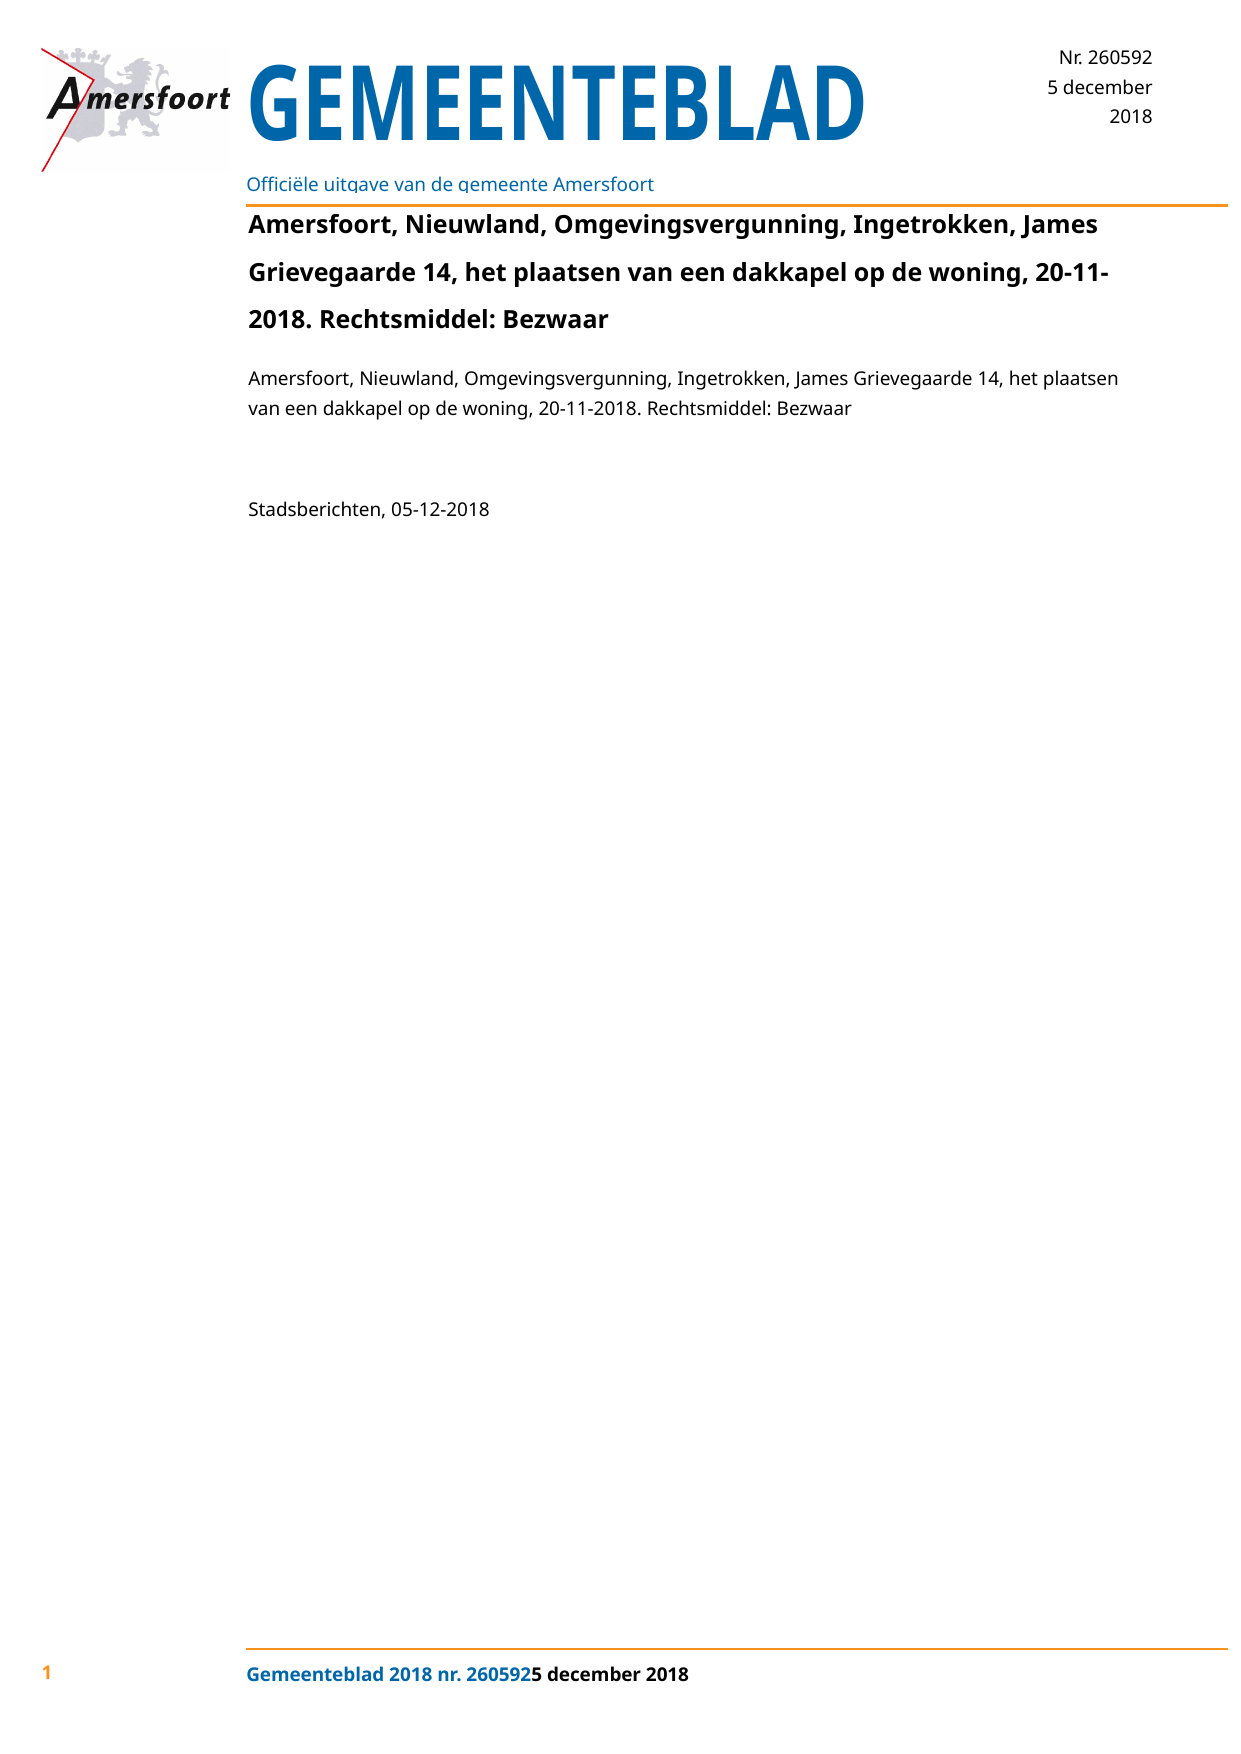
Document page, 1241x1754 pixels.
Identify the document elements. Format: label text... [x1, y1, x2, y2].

picture [41, 47, 231, 172]
text Amersfoort, Nieuwland, Omgevingsvergunning, Ingetrokken, James Grievegaarde 14, het plaatsen van een dakkapel op de woning, 20-11-2018. Rechtsmiddel: Bezwaar [248, 207, 1152, 336]
text Amersfoort, Nieuwland, Omgevingsvergunning, Ingetrokken, James Grievegaarde 14, het plaatsen van een dakkapel op de woning, 20-11-2018. Rechtsmiddel: Bezwaar [248, 366, 1152, 421]
text Stadsberichten, 05-12-2018 [248, 496, 1152, 522]
